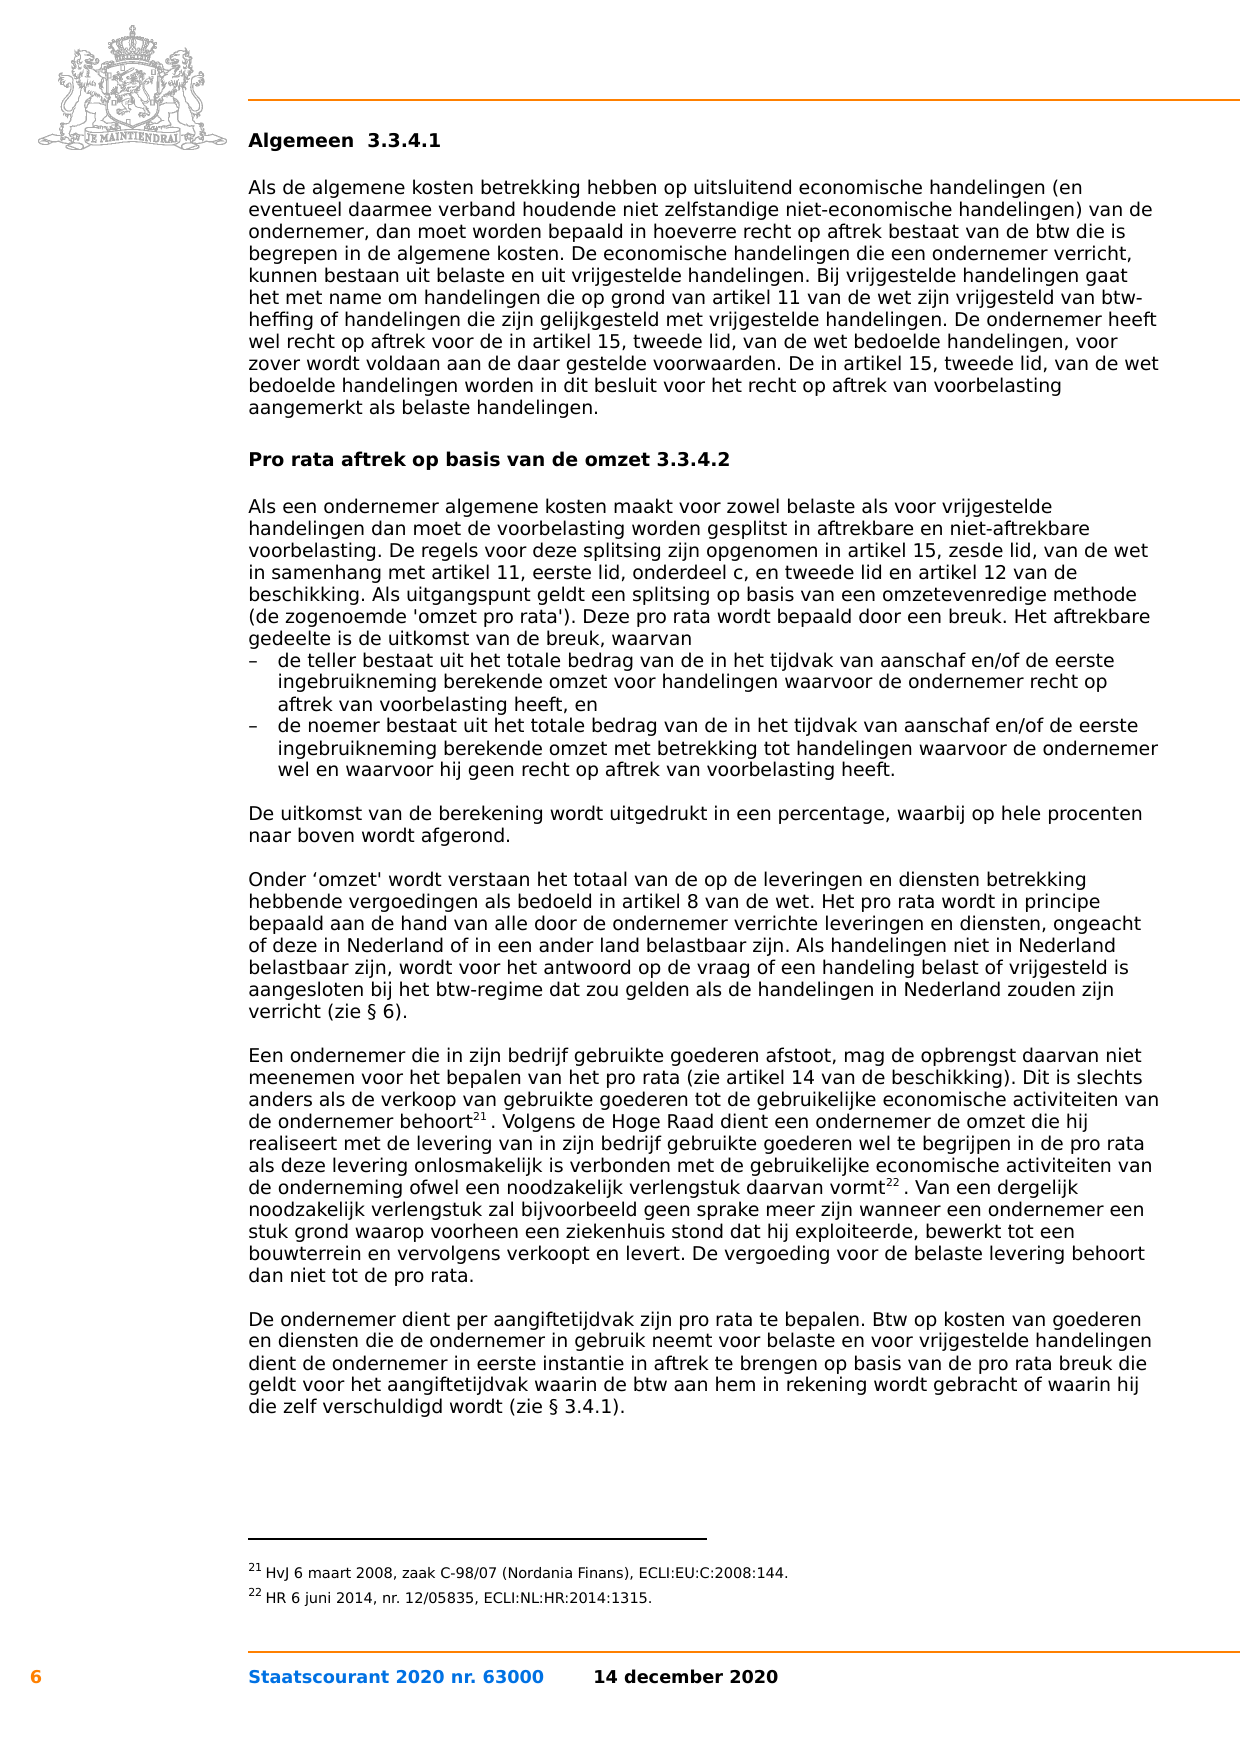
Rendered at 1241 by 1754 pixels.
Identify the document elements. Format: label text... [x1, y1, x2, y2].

subtitle Pro rata aftrek op basis van de omzet 3.3.4.2 [248, 449, 1163, 471]
text De uitkomst van de berekening wordt uitgedrukt in een percentage, waarbij op hele procenten naar boven wordt afgerond. [248, 803, 1163, 847]
text Als de algemene kosten betrekking hebben op uitsluitend economische handelingen (en eventueel daarmee verband houdende niet zelfstandige niet-economische handelingen) van de ondernemer, dan moet worden bepaald in hoeverre recht op aftrek bestaat van de btw die is begrepen in de algemene kosten. De economische handelingen die een ondernemer verricht, kunnen bestaan uit belaste en uit vrijgestelde handelingen. Bij vrijgestelde handelingen gaat het met name om handelingen die op grond van artikel 11 van de wet zijn vrijgesteld van btw-heffing of handelingen die zijn gelijkgesteld met vrijgestelde handelingen. De ondernemer heeft wel recht op aftrek voor de in artikel 15, tweede lid, van de wet bedoelde handelingen, voor zover wordt voldaan aan de daar gestelde voorwaarden. De in artikel 15, tweede lid, van de wet bedoelde handelingen worden in dit besluit voor het recht op aftrek van voorbelasting aangemerkt als belaste handelingen. [248, 177, 1163, 419]
subtitle Algemeen 3.3.4.1 [248, 130, 1163, 152]
text Onder ‘omzet' wordt verstaan het totaal van de op de leveringen en diensten betrekking hebbende vergoedingen als bedoeld in artikel 8 van de wet. Het pro rata wordt in principe bepaald aan de hand van alle door de ondernemer verrichte leveringen en diensten, ongeacht of deze in Nederland of in een ander land belastbaar zijn. Als handelingen niet in Nederland belastbaar zijn, wordt voor het antwoord op de vraag of een handeling belast of vrijgesteld is aangesloten bij het btw-regime dat zou gelden als de handelingen in Nederland zouden zijn verricht (zie § 6). [248, 869, 1163, 1023]
text – de teller bestaat uit het totale bedrag van de in het tijdvak van aanschaf en/of de eerste ingebruikneming berekende omzet voor handelingen waarvoor de ondernemer recht op aftrek van voorbelasting heeft, en [248, 649, 1163, 715]
text Een ondernemer die in zijn bedrijf gebruikte goederen afstoot, mag de opbrengst daarvan niet meenemen voor het bepalen van het pro rata (zie artikel 14 van de beschikking). Dit is slechts anders als de verkoop van gebruikte goederen tot de gebruikelijke economische activiteiten van de ondernemer behoort. Volgens de Hoge Raad dient een ondernemer de omzet die hij realiseert met de levering van in zijn bedrijf gebruikte goederen wel te begrijpen in de pro rata als deze levering onlosmakelijk is verbonden met de gebruikelijke economische activiteiten van de onderneming ofwel een noodzakelijk verlengstuk daarvan vormt. Van een dergelijk noodzakelijk verlengstuk zal bijvoorbeeld geen sprake meer zijn wanneer een ondernemer een stuk grond waarop voorheen een ziekenhuis stond dat hij exploiteerde, bewerkt tot een bouwterrein en vervolgens verkoopt en levert. De vergoeding voor de belaste levering behoort dan niet tot de pro rata. [248, 1045, 1163, 1287]
picture [38, 25, 227, 150]
text HR 6 juni 2014, nr. 12/05835, ECLI:NL:HR:2014:1315. [248, 1586, 1163, 1608]
text Als een ondernemer algemene kosten maakt voor zowel belaste als voor vrijgestelde handelingen dan moet de voorbelasting worden gesplitst in aftrekbare en niet-aftrekbare voorbelasting. De regels voor deze splitsing zijn opgenomen in artikel 15, zesde lid, van de wet in samenhang met artikel 11, eerste lid, onderdeel c, en tweede lid en artikel 12 van de beschikking. Als uitgangspunt geldt een splitsing op basis van een omzetevenredige methode (de zogenoemde 'omzet pro rata'). Deze pro rata wordt bepaald door een breuk. Het aftrekbare gedeelte is de uitkomst van de breuk, waarvan [248, 496, 1163, 649]
text HvJ 6 maart 2008, zaak C-98/07 (Nordania Finans), ECLI:EU:C:2008:144. [248, 1561, 1163, 1583]
text De ondernemer dient per aangiftetijdvak zijn pro rata te bepalen. Btw op kosten van goederen en diensten die de ondernemer in gebruik neemt voor belaste en voor vrijgestelde handelingen dient de ondernemer in eerste instantie in aftrek te brengen op basis van de pro rata breuk die geldt voor het aangiftetijdvak waarin de btw aan hem in rekening wordt gebracht of waarin hij die zelf verschuldigd wordt (zie § 3.4.1). [248, 1308, 1163, 1418]
text – de noemer bestaat uit het totale bedrag van de in het tijdvak van aanschaf en/of de eerste ingebruikneming berekende omzet met betrekking tot handelingen waarvoor de ondernemer wel en waarvoor hij geen recht op aftrek van voorbelasting heeft. [248, 715, 1163, 781]
